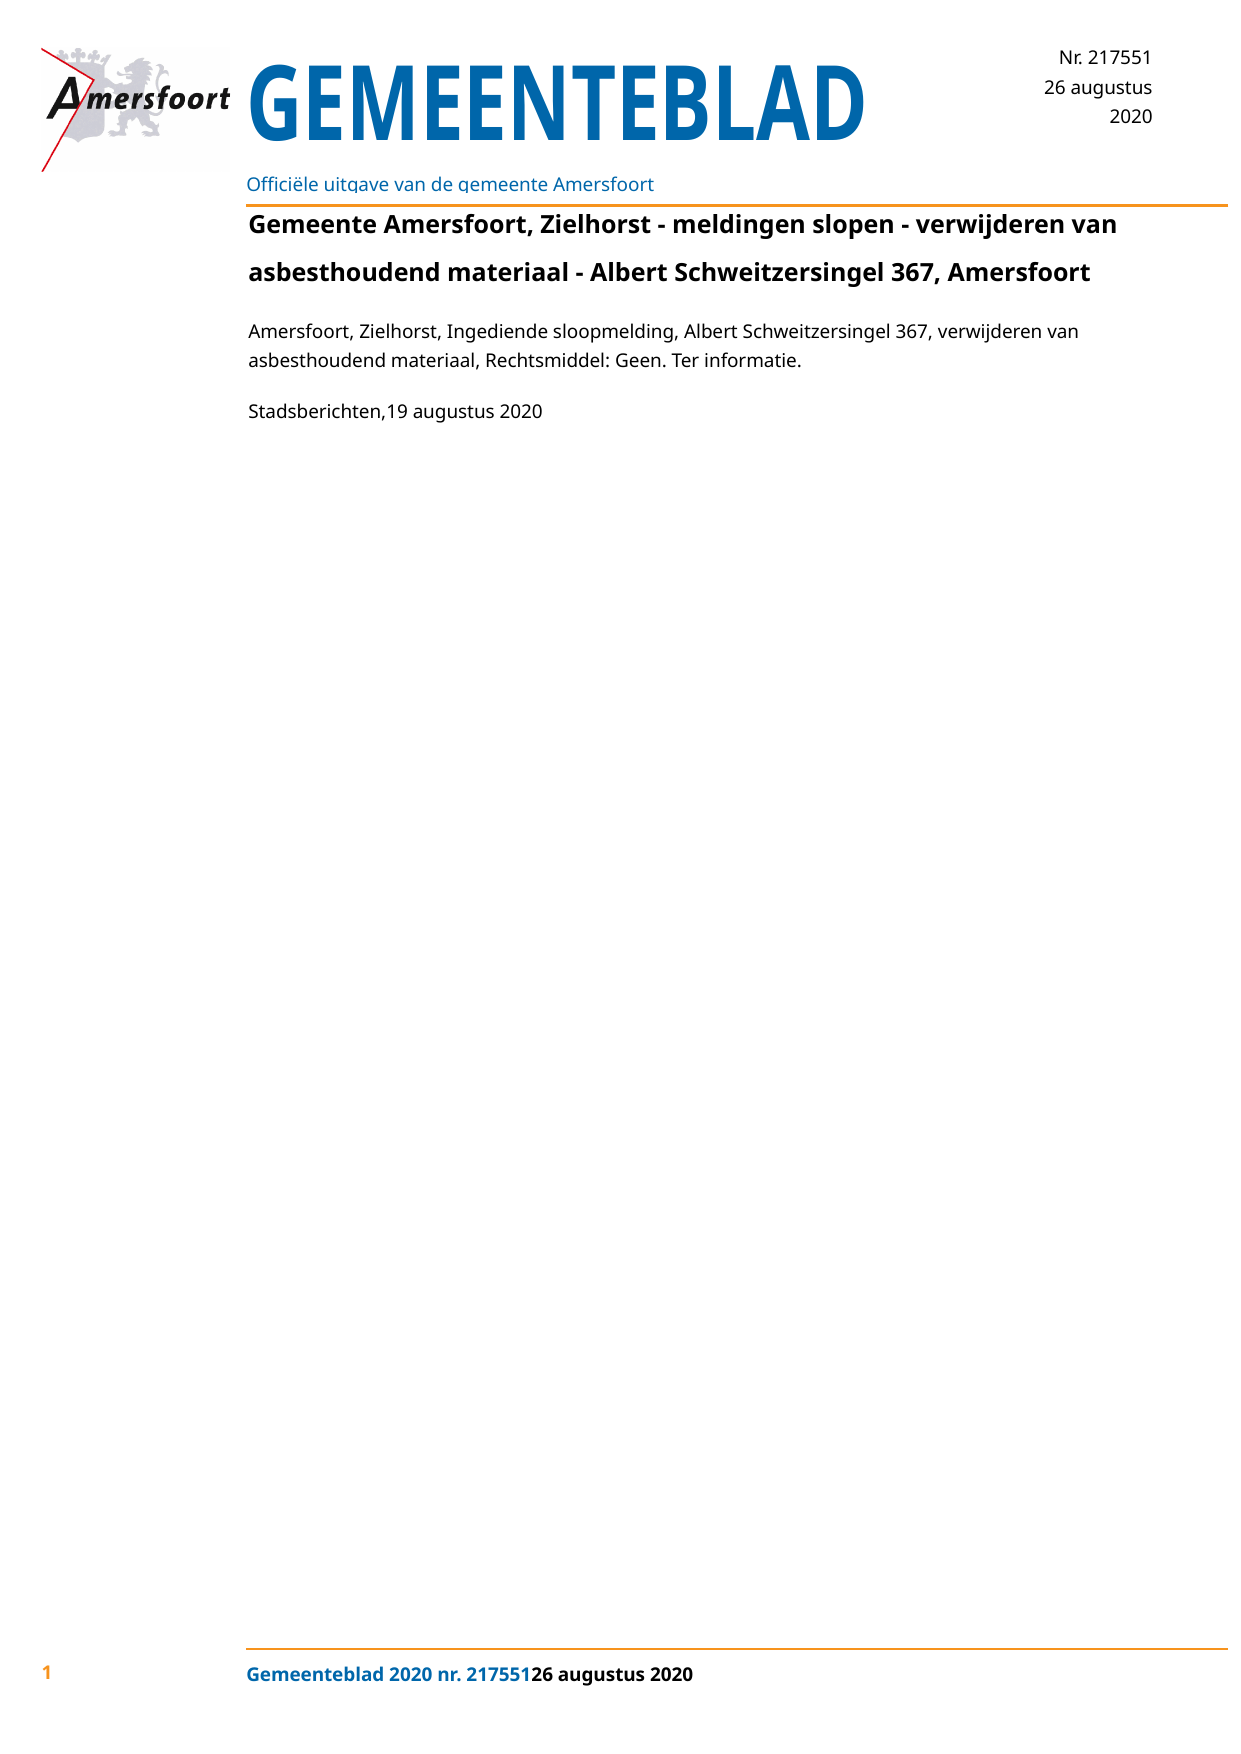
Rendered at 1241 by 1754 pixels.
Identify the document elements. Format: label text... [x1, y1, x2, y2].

text Gemeente Amersfoort, Zielhorst - meldingen slopen - verwijderen van asbesthoudend materiaal - Albert Schweitzersingel 367, Amersfoort [248, 207, 1152, 288]
text Amersfoort, Zielhorst, Ingediende sloopmelding, Albert Schweitzersingel 367, verwijderen van asbesthoudend materiaal, Rechtsmiddel: Geen. Ter informatie. [248, 318, 1152, 373]
text Stadsberichten,19 augustus 2020 [248, 398, 1152, 424]
picture [41, 47, 231, 172]
